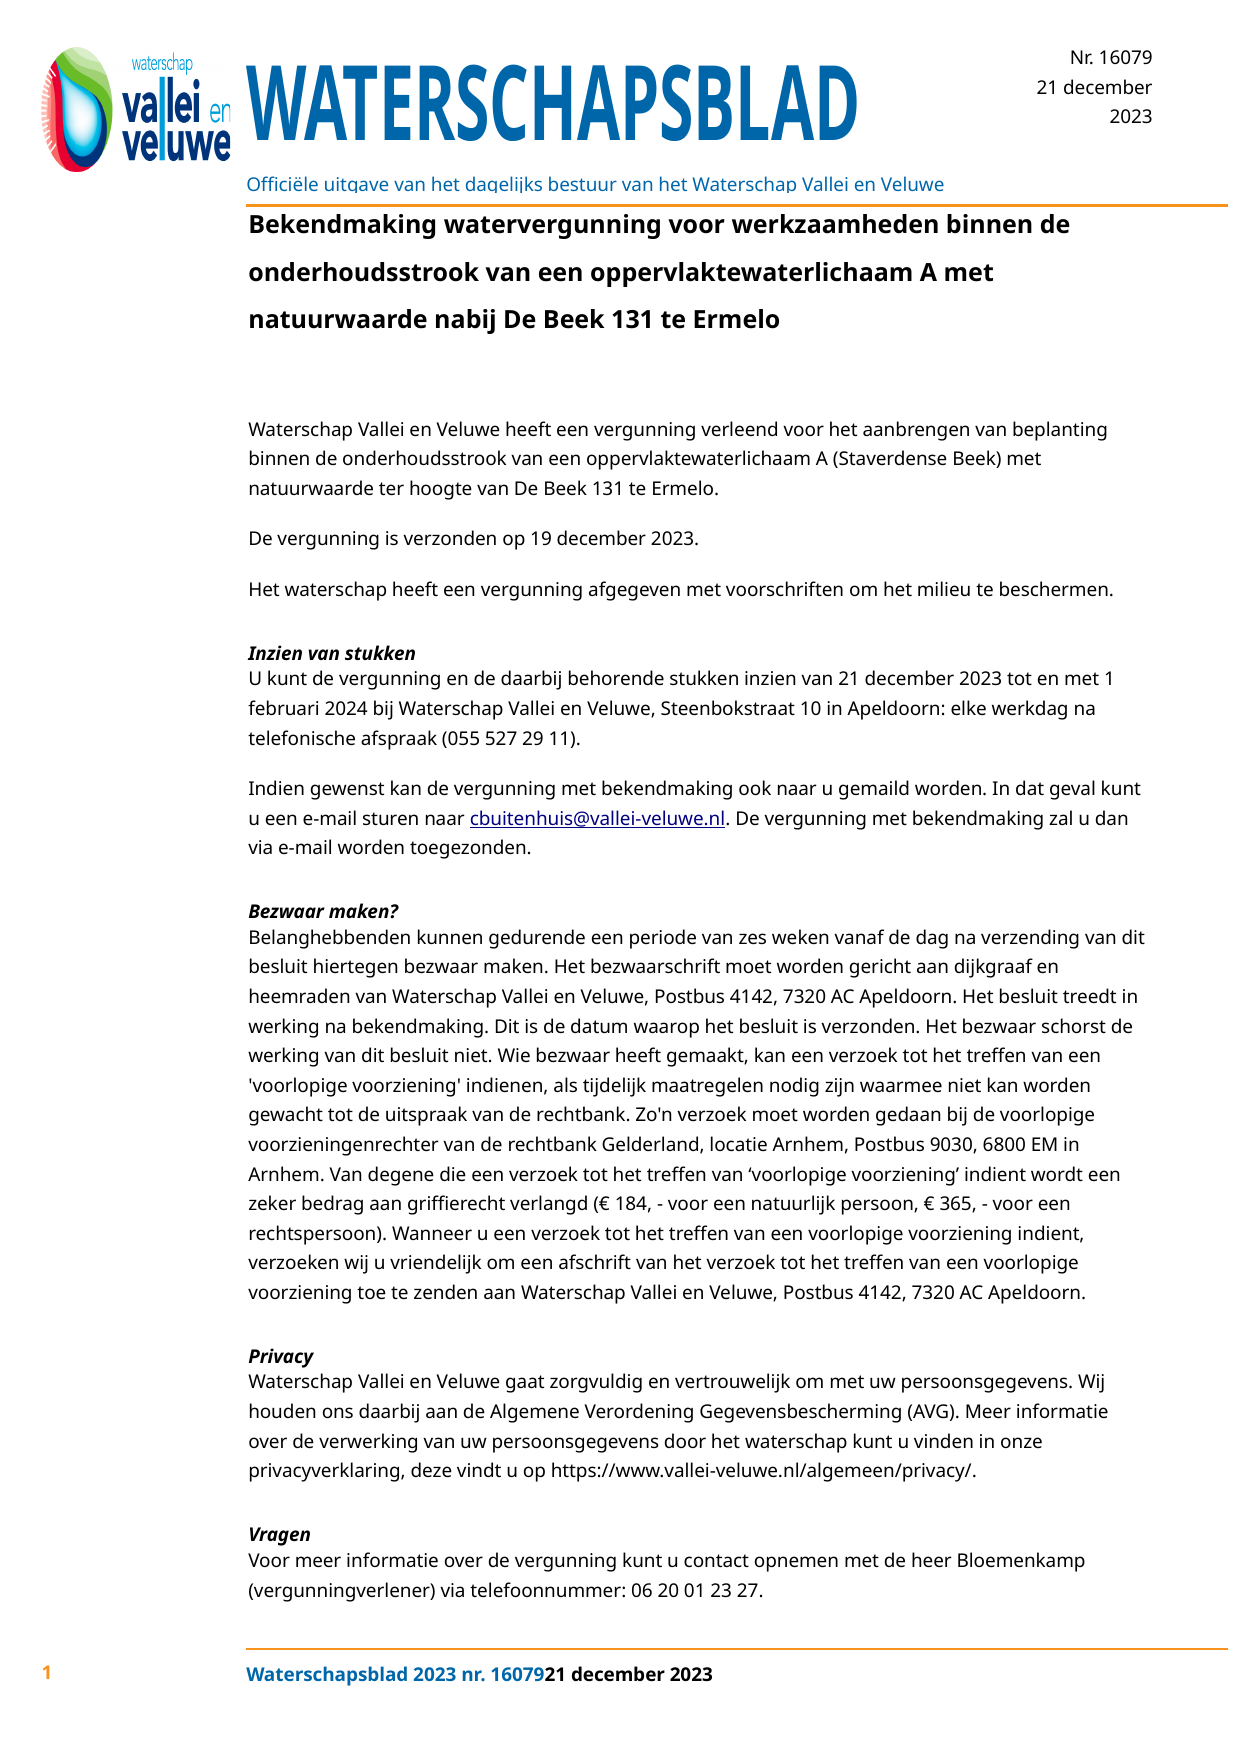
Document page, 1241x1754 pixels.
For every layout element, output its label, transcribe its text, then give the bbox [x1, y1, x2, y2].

text Belanghebbenden kunnen gedurende een periode van zes weken vanaf de dag na verzending van dit besluit hiertegen bezwaar maken. Het bezwaarschrift moet worden gericht aan dijkgraaf en heemraden van Waterschap Vallei en Veluwe, Postbus 4142, 7320 AC Apeldoorn. Het besluit treedt in werking na bekendmaking. Dit is de datum waarop het besluit is verzonden. Het bezwaar schorst de werking van dit besluit niet. Wie bezwaar heeft gemaakt, kan een verzoek tot het treffen van een 'voorlopige voorziening' indienen, als tijdelijk maatregelen nodig zijn waarmee niet kan worden gewacht tot de uitspraak van de rechtbank. Zo'n verzoek moet worden gedaan bij de voorlopige voorzieningenrechter van de rechtbank Gelderland, locatie Arnhem, Postbus 9030, 6800 EM in Arnhem. Van degene die een verzoek tot het treffen van ‘voorlopige voorziening’ indient wordt een zeker bedrag aan griffierecht verlangd (€ 184, - voor een natuurlijk persoon, € 365, - voor een rechtspersoon). Wanneer u een verzoek tot het treffen van een voorlopige voorziening indient, verzoeken wij u vriendelijk om een afschrift van het verzoek tot het treffen van een voorlopige voorziening toe te zenden aan Waterschap Vallei en Veluwe, Postbus 4142, 7320 AC Apeldoorn. [248, 924, 1152, 1305]
text Het waterschap heeft een vergunning afgegeven met voorschriften om het milieu te beschermen. [248, 576, 1152, 602]
text Waterschap Vallei en Veluwe heeft een vergunning verleend voor het aanbrengen van beplanting binnen de onderhoudsstrook van een oppervlaktewaterlichaam A (Staverdense Beek) met natuurwaarde ter hoogte van De Beek 131 te Ermelo. [248, 416, 1152, 501]
text Indien gewenst kan de vergunning met bekendmaking ook naar u gemaild worden. In dat geval kunt u een e-mail sturen naar cbuitenhuis@vallei-veluwe.nl. De vergunning met bekendmaking zal u dan via e-mail worden toegezonden. [248, 775, 1152, 860]
text Bezwaar maken? [248, 898, 1152, 924]
text Vragen [248, 1521, 1152, 1547]
text Bekendmaking watervergunning voor werkzaamheden binnen de onderhoudsstrook van een oppervlaktewaterlichaam A met natuurwaarde nabij De Beek 131 te Ermelo [248, 207, 1152, 336]
text U kunt de vergunning en de daarbij behorende stukken inzien van 21 december 2023 tot en met 1 februari 2024 bij Waterschap Vallei en Veluwe, Steenbokstraat 10 in Apeldoorn: elke werkdag na telefonische afspraak (055 527 29 11). [248, 666, 1152, 751]
text Waterschap Vallei en Veluwe gaat zorgvuldig en vertrouwelijk om met uw persoonsgegevens. Wij houden ons daarbij aan de Algemene Verordening Gegevensbescherming (AVG). Meer informatie over de verwerking van uw persoonsgegevens door het waterschap kunt u vinden in onze privacyverklaring, deze vindt u op https://www.vallei-veluwe.nl/algemeen/privacy/. [248, 1369, 1152, 1483]
picture [41, 47, 231, 172]
text Inzien van stukken [248, 640, 1152, 666]
text De vergunning is verzonden op 19 december 2023. [248, 526, 1152, 551]
text Privacy [248, 1343, 1152, 1369]
text Voor meer informatie over de vergunning kunt u contact opnemen met de heer Bloemenkamp (vergunningverlener) via telefoonnummer: 06 20 01 23 27. [248, 1547, 1152, 1602]
